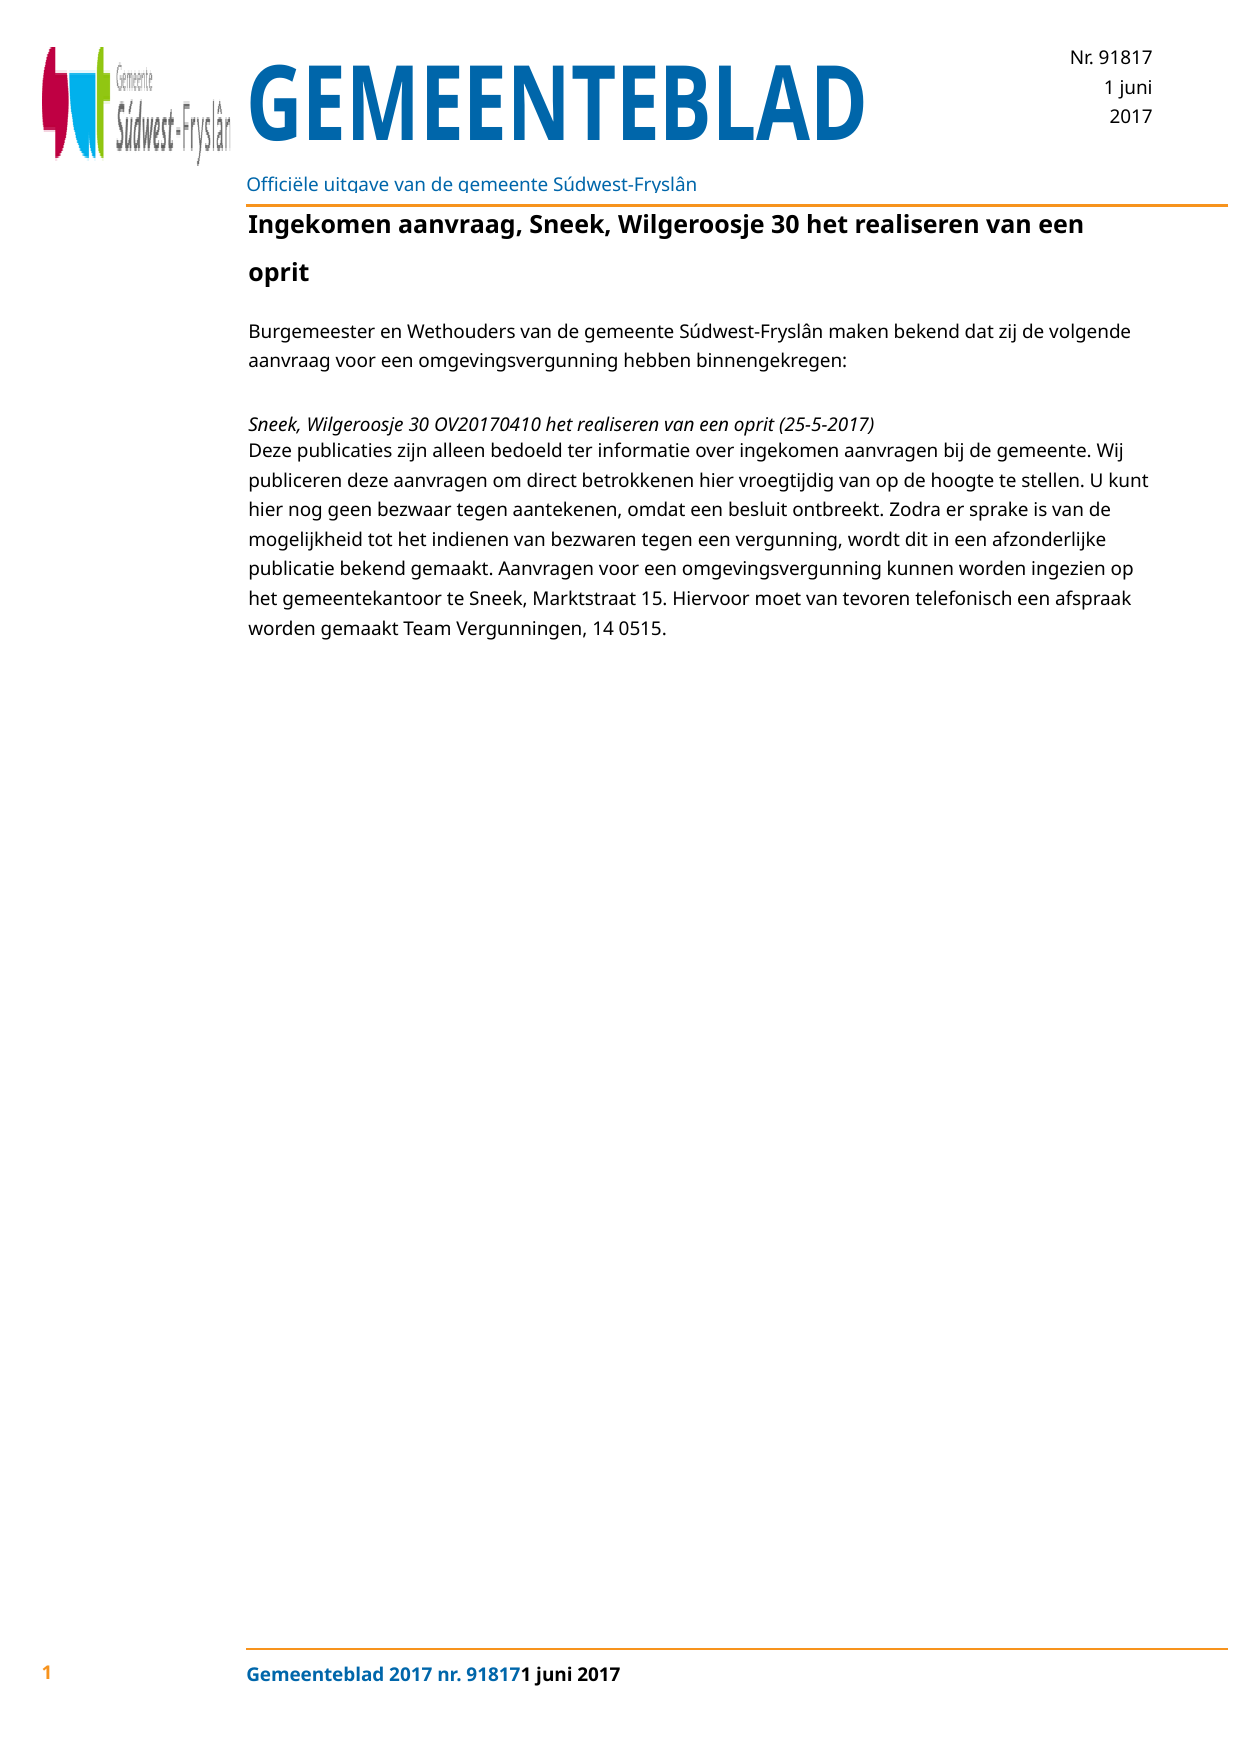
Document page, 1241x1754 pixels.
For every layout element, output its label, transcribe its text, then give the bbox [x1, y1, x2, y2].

picture [41, 47, 231, 172]
text Sneek, Wilgeroosje 30 OV20170410 het realiseren van een oprit (25-5-2017) [248, 411, 1152, 437]
text Ingekomen aanvraag, Sneek, Wilgeroosje 30 het realiseren van een oprit [248, 207, 1152, 288]
text Deze publicaties zijn alleen bedoeld ter informatie over ingekomen aanvragen bij de gemeente. Wij publiceren deze aanvragen om direct betrokkenen hier vroegtijdig van op de hoogte te stellen. U kunt hier nog geen bezwaar tegen aantekenen, omdat een besluit ontbreekt. Zodra er sprake is van de mogelijkheid tot het indienen van bezwaren tegen een vergunning, wordt dit in een afzonderlijke publicatie bekend gemaakt. Aanvragen voor een omgevingsvergunning kunnen worden ingezien op het gemeentekantoor te Sneek, Marktstraat 15. Hiervoor moet van tevoren telefonisch een afspraak worden gemaakt Team Vergunningen, 14 0515. [248, 437, 1152, 640]
text Burgemeester en Wethouders van de gemeente Súdwest-Fryslân maken bekend dat zij de volgende aanvraag voor een omgevingsvergunning hebben binnengekregen: [248, 318, 1152, 373]
